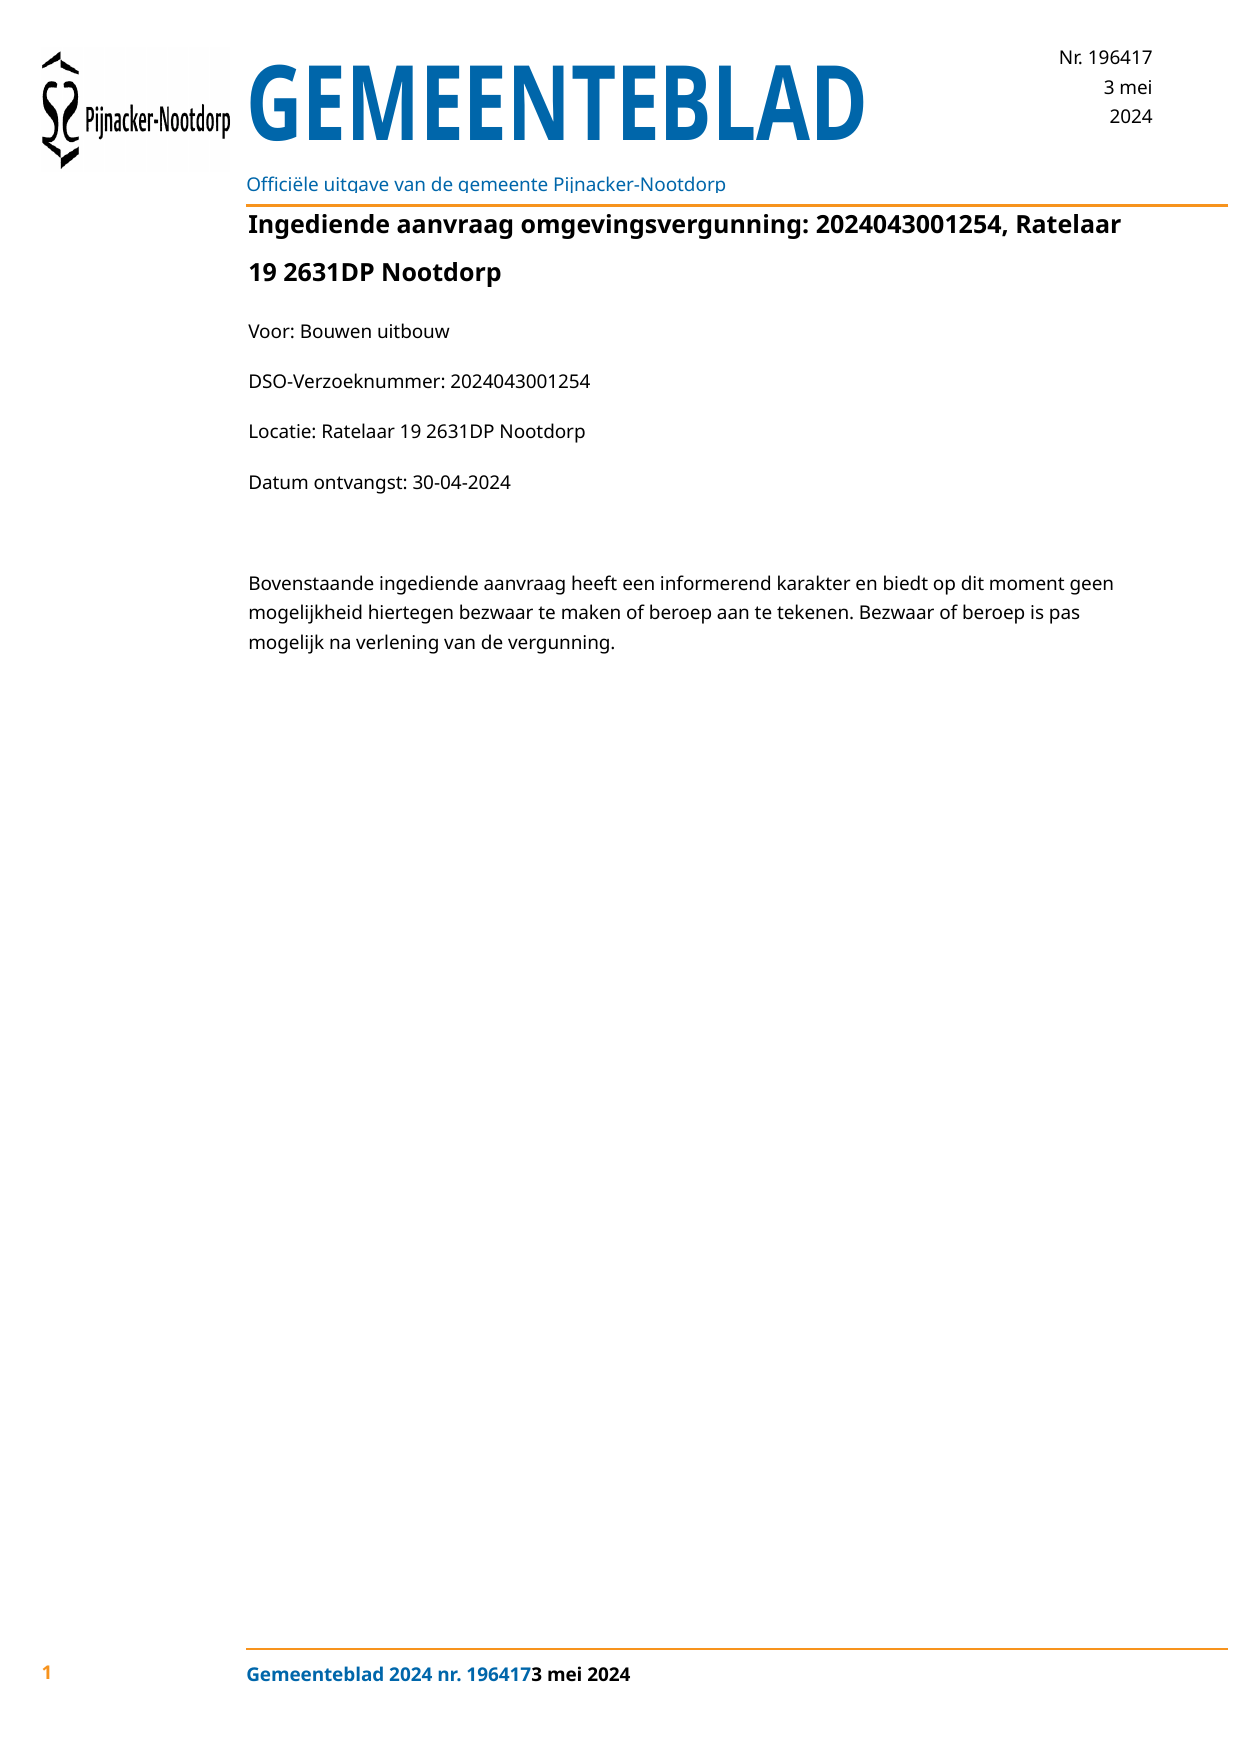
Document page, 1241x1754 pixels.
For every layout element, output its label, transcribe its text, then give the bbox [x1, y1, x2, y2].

text Ingediende aanvraag omgevingsvergunning: 2024043001254, Ratelaar 19 2631DP Nootdorp [248, 207, 1152, 288]
text Bovenstaande ingediende aanvraag heeft een informerend karakter en biedt op dit moment geen mogelijkheid hiertegen bezwaar te maken of beroep aan te tekenen. Bezwaar of beroep is pas mogelijk na verlening van de vergunning. [248, 570, 1152, 655]
text Locatie: Ratelaar 19 2631DP Nootdorp [248, 419, 1152, 444]
text Voor: Bouwen uitbouw [248, 318, 1152, 344]
picture [41, 47, 231, 172]
text Datum ontvangst: 30-04-2024 [248, 469, 1152, 495]
text DSO-Verzoeknummer: 2024043001254 [248, 368, 1152, 394]
